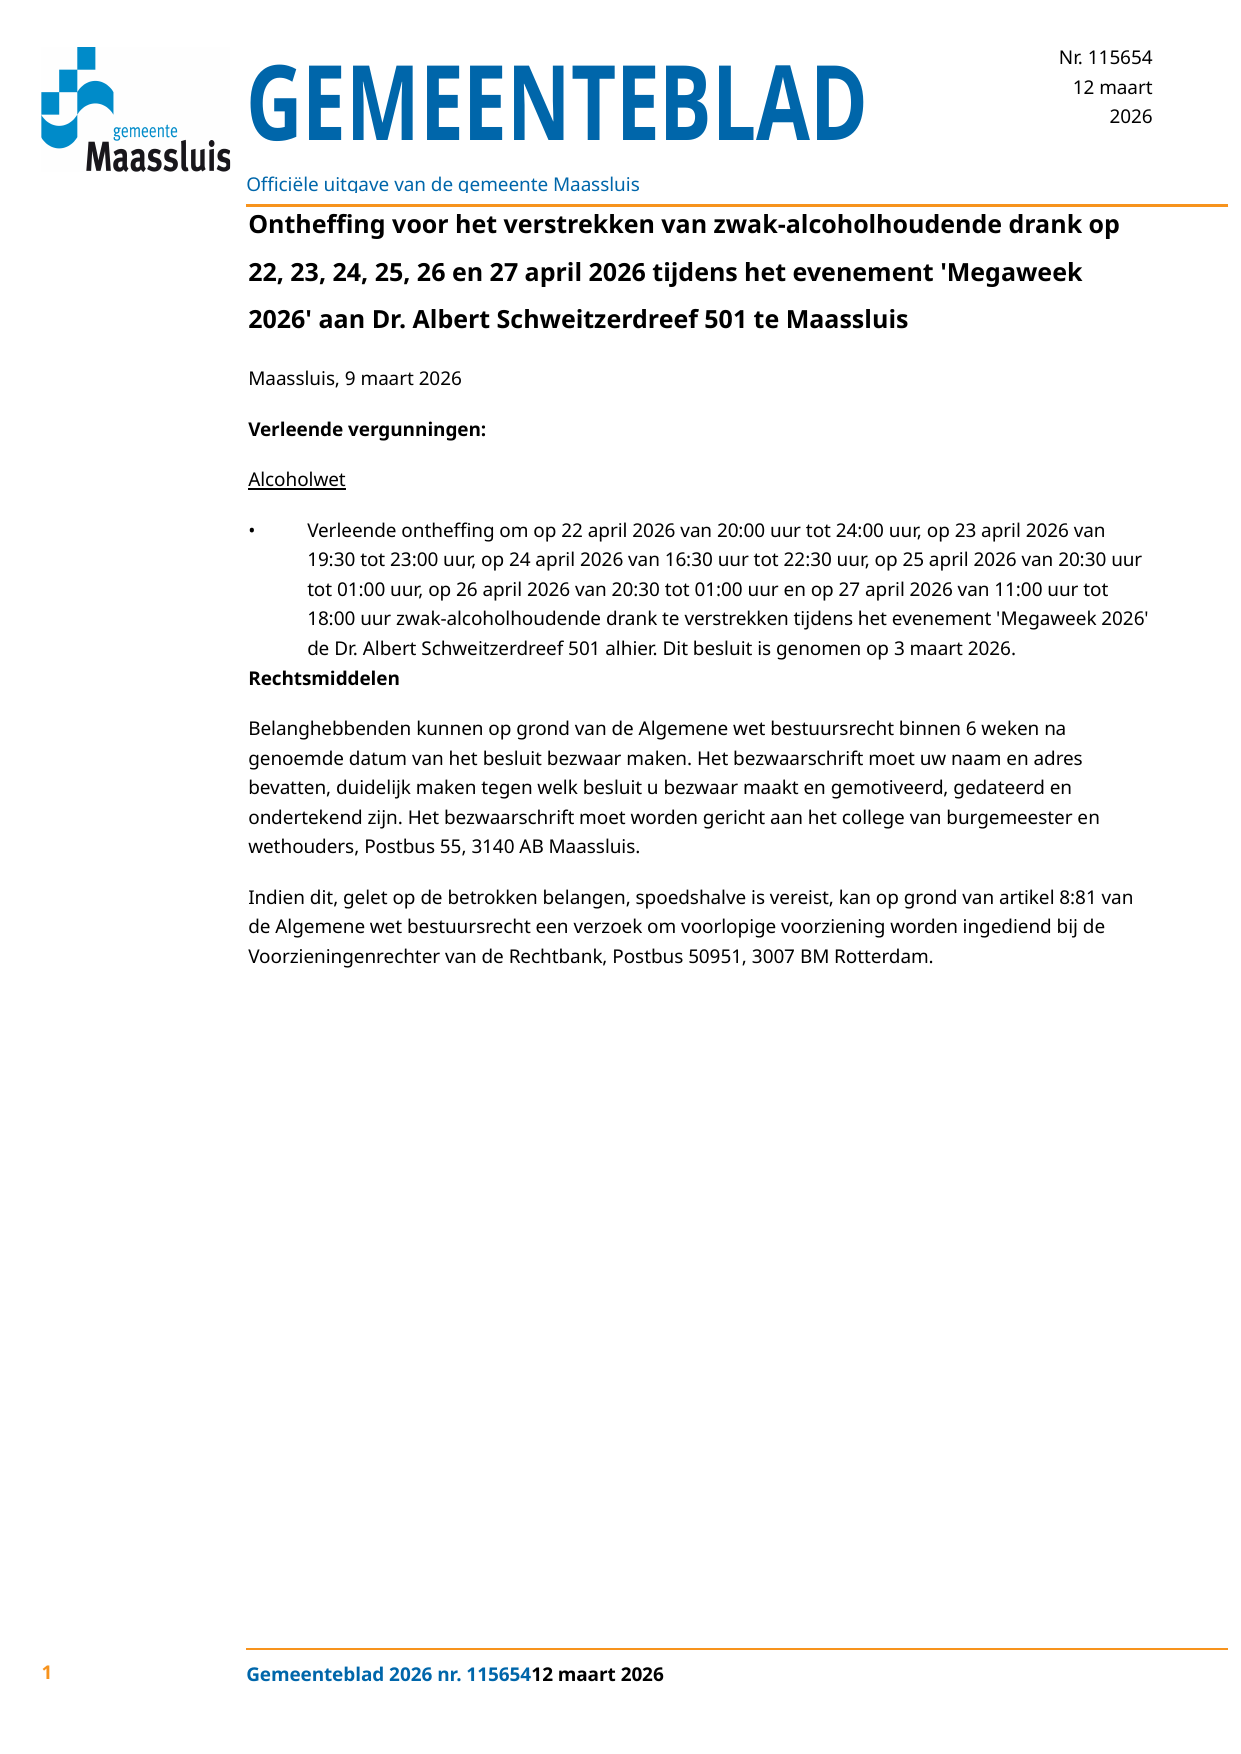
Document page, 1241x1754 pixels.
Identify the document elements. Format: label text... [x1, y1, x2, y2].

text Rechtsmiddelen [248, 665, 1152, 690]
picture [41, 47, 77, 92]
picture [41, 47, 231, 172]
text Belanghebbenden kunnen op grond van de Algemene wet bestuursrecht binnen 6 weken na genoemde datum van het besluit bezwaar maken. Het bezwaarschrift moet uw naam en adres bevatten, duidelijk maken tegen welk besluit u bezwaar maakt en gemotiveerd, gedateerd en ondertekend zijn. Het bezwaarschrift moet worden gericht aan het college van burgemeester en wethouders, Postbus 55, 3140 AB Maassluis. [248, 715, 1152, 859]
list Verleende ontheffing om op 22 april 2026 van 20:00 uur tot 24:00 uur, op 23 april 2026 van 19:30 tot 23:00 uur, op 24 april 2026 van 16:30 uur tot 22:30 uur, op 25 april 2026 van 20:30 uur tot 01:00 uur, op 26 april 2026 van 20:30 tot 01:00 uur en op 27 april 2026 van 11:00 uur tot 18:00 uur zwak-alcoholhoudende drank te verstrekken tijdens het evenement 'Megaweek 2026' de Dr. Albert Schweitzerdreef 501 alhier. Dit besluit is genomen op 3 maart 2026. [248, 517, 1152, 661]
text Maassluis, 9 maart 2026 [248, 366, 1152, 391]
text Indien dit, gelet op de betrokken belangen, spoedshalve is vereist, kan op grond van artikel 8:81 van de Algemene wet bestuursrecht een verzoek om voorlopige voorziening worden ingediend bij de Voorzieningenrechter van de Rechtbank, Postbus 50951, 3007 BM Rotterdam. [248, 884, 1152, 969]
text Verleende vergunningen: [248, 416, 1152, 442]
text Ontheffing voor het verstrekken van zwak-alcoholhoudende drank op 22, 23, 24, 25, 26 en 27 april 2026 tijdens het evenement 'Megaweek 2026' aan Dr. Albert Schweitzerdreef 501 te Maassluis [248, 207, 1152, 336]
text Alcoholwet [248, 466, 1152, 492]
